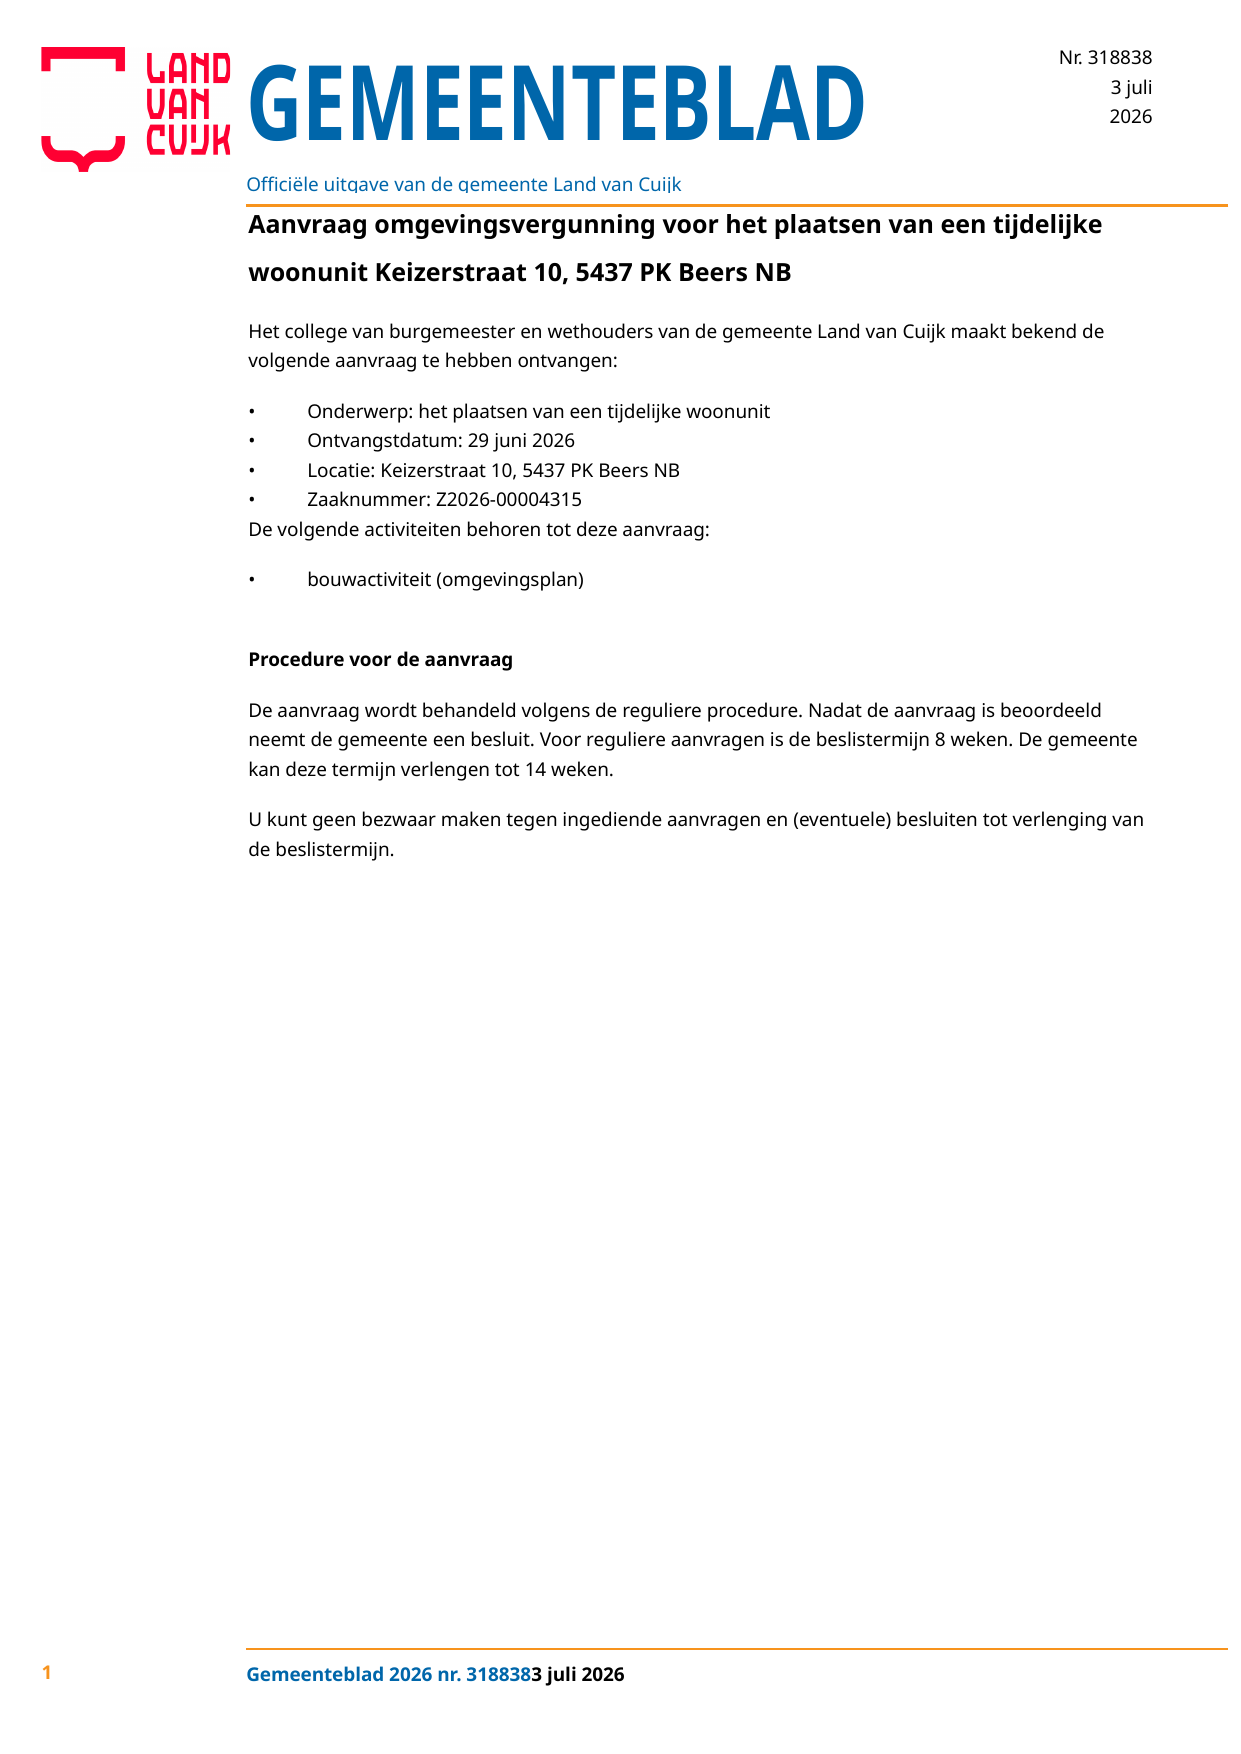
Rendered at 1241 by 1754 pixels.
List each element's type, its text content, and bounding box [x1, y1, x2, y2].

text Het college van burgemeester en wethouders van de gemeente Land van Cuijk maakt bekend de volgende aanvraag te hebben ontvangen: [248, 318, 1152, 373]
text Procedure voor de aanvraag [248, 647, 1152, 672]
text Aanvraag omgevingsvergunning voor het plaatsen van een tijdelijke woonunit Keizerstraat 10, 5437 PK Beers NB [248, 207, 1152, 288]
list Zaaknummer: Z2026-00004315 [248, 487, 1152, 512]
list Onderwerp: het plaatsen van een tijdelijke woonunit [248, 398, 1152, 424]
list bouwactiviteit (omgevingsplan) [248, 567, 1152, 592]
text De aanvraag wordt behandeld volgens de reguliere procedure. Nadat de aanvraag is beoordeeld neemt de gemeente een besluit. Voor reguliere aanvragen is de beslistermijn 8 weken. De gemeente kan deze termijn verlengen tot 14 weken. [248, 697, 1152, 782]
list Locatie: Keizerstraat 10, 5437 PK Beers NB [248, 457, 1152, 483]
list Ontvangstdatum: 29 juni 2026 [248, 427, 1152, 453]
text De volgende activiteiten behoren tot deze aanvraag: [248, 516, 1152, 542]
text U kunt geen bezwaar maken tegen ingediende aanvragen en (eventuele) besluiten tot verlenging van de beslistermijn. [248, 807, 1152, 862]
picture [41, 47, 231, 172]
